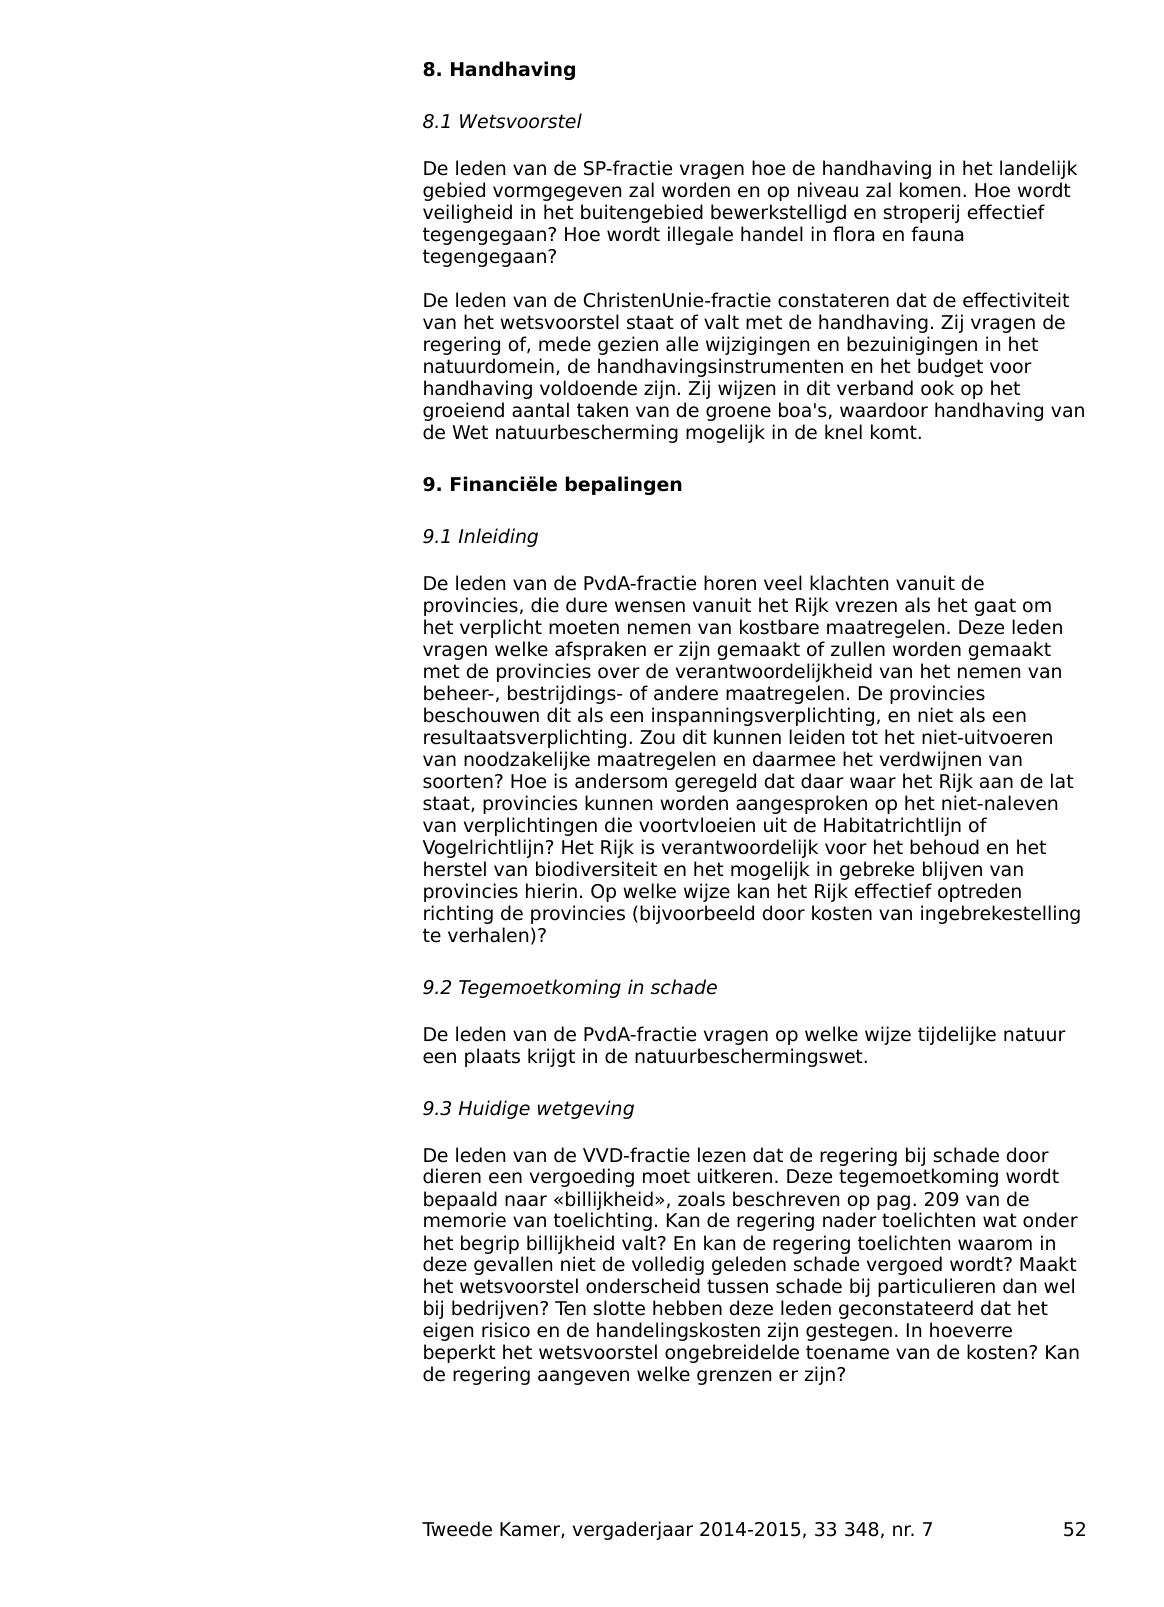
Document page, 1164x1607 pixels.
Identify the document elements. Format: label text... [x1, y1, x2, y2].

subtitle 8. Handhaving [422, 59, 1087, 81]
subtitle 9.2 Tegemoetkoming in schade [422, 977, 1087, 998]
subtitle 9.3 Huidige wetgeving [422, 1097, 1087, 1119]
subtitle 8.1 Wetsvoorstel [422, 111, 1087, 133]
subtitle 9.1 Inleiding [422, 526, 1087, 548]
text De leden van de PvdA-fractie horen veel klachten vanuit de provincies, die dure wensen vanuit het Rijk vrezen als het gaat om het verplicht moeten nemen van kostbare maatregelen. Deze leden vragen welke afspraken er zijn gemaakt of zullen worden gemaakt met de provincies over de verantwoordelijkheid van het nemen van beheer-, bestrijdings- of andere maatregelen. De provincies beschouwen dit als een inspanningsverplichting, en niet als een resultaatsverplichting. Zou dit kunnen leiden tot het niet-uitvoeren van noodzakelijke maatregelen en daarmee het verdwijnen van soorten? Hoe is andersom geregeld dat daar waar het Rijk aan de lat staat, provincies kunnen worden aangesproken op het niet-naleven van verplichtingen die voortvloeien uit de Habitatrichtlijn of Vogelrichtlijn? Het Rijk is verantwoordelijk voor het behoud en het herstel van biodiversiteit en het mogelijk in gebreke blijven van provincies hierin. Op welke wijze kan het Rijk effectief optreden richting de provincies (bijvoorbeeld door kosten van ingebrekestelling te verhalen)? [422, 573, 1087, 947]
subtitle 9. Financiële bepalingen [422, 474, 1087, 496]
text De leden van de PvdA-fractie vragen op welke wijze tijdelijke natuur een plaats krijgt in de natuurbeschermingswet. [422, 1023, 1087, 1067]
text De leden van de VVD-fractie lezen dat de regering bij schade door dieren een vergoeding moet uitkeren. Deze tegemoetkoming wordt bepaald naar «billijkheid», zoals beschreven op pag. 209 van de memorie van toelichting. Kan de regering nader toelichten wat onder het begrip billijkheid valt? En kan de regering toelichten waarom in deze gevallen niet de volledig geleden schade vergoed wordt? Maakt het wetsvoorstel onderscheid tussen schade bij particulieren dan wel bij bedrijven? Ten slotte hebben deze leden geconstateerd dat het eigen risico en de handelingskosten zijn gestegen. In hoeverre beperkt het wetsvoorstel ongebreidelde toename van de kosten? Kan de regering aangeven welke grenzen er zijn? [422, 1144, 1087, 1386]
text De leden van de SP-fractie vragen hoe de handhaving in het landelijk gebied vormgegeven zal worden en op niveau zal komen. Hoe wordt veiligheid in het buitengebied bewerkstelligd en stroperij effectief tegengegaan? Hoe wordt illegale handel in flora en fauna tegengegaan? [422, 158, 1087, 268]
text De leden van de ChristenUnie-fractie constateren dat de effectiviteit van het wetsvoorstel staat of valt met de handhaving. Zij vragen de regering of, mede gezien alle wijzigingen en bezuinigingen in het natuurdomein, de handhavingsinstrumenten en het budget voor handhaving voldoende zijn. Zij wijzen in dit verband ook op het groeiend aantal taken van de groene boa's, waardoor handhaving van de Wet natuurbescherming mogelijk in de knel komt. [422, 290, 1087, 444]
